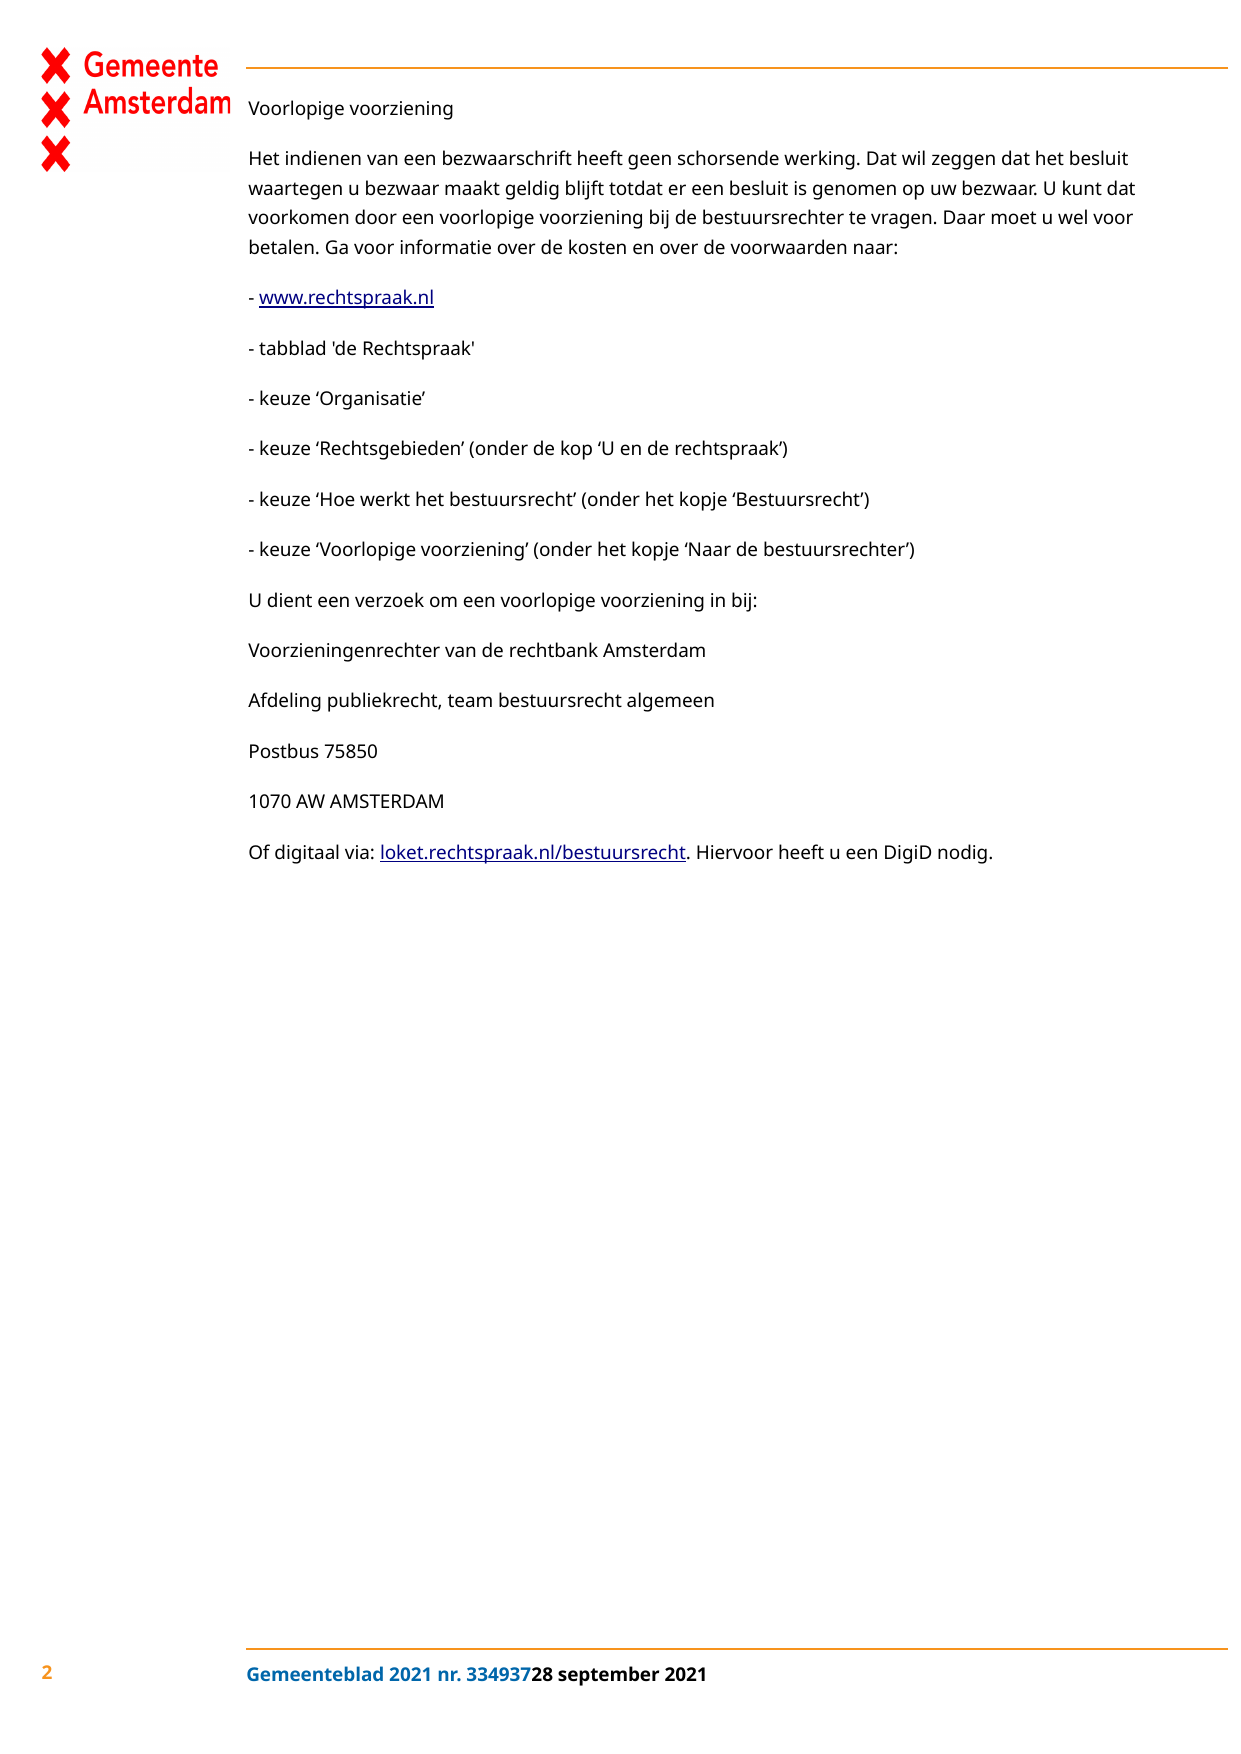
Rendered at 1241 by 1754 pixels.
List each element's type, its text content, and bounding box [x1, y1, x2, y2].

picture [41, 47, 231, 172]
text - tabblad 'de Rechtspraak' [248, 335, 1152, 361]
text Voorlopige voorziening [248, 95, 1152, 121]
text Het indienen van een bezwaarschrift heeft geen schorsende werking. Dat wil zeggen dat het besluit waartegen u bezwaar maakt geldig blijft totdat er een besluit is genomen op uw bezwaar. U kunt dat voorkomen door een voorlopige voorziening bij de bestuursrechter te vragen. Daar moet u wel voor betalen. Ga voor informatie over de kosten en over de voorwaarden naar: [248, 145, 1152, 260]
text Voorzieningenrechter van de rechtbank Amsterdam [248, 637, 1152, 663]
text - keuze ‘Hoe werkt het bestuursrecht’ (onder het kopje ‘Bestuursrecht’) [248, 486, 1152, 512]
text Postbus 75850 [248, 738, 1152, 764]
text Of digitaal via: loket.rechtspraak.nl/bestuursrecht. Hiervoor heeft u een DigiD nodig. [248, 839, 1152, 865]
text U dient een verzoek om een voorlopige voorziening in bij: [248, 587, 1152, 613]
text - keuze ‘Organisatie’ [248, 385, 1152, 411]
text - keuze ‘Rechtsgebieden’ (onder de kop ‘U en de rechtspraak’) [248, 436, 1152, 461]
text 1070 AW AMSTERDAM [248, 788, 1152, 814]
text - keuze ‘Voorlopige voorziening’ (onder het kopje ‘Naar de bestuursrechter’) [248, 536, 1152, 562]
text - www.rechtspraak.nl [248, 284, 1152, 310]
text Afdeling publiekrecht, team bestuursrecht algemeen [248, 688, 1152, 713]
